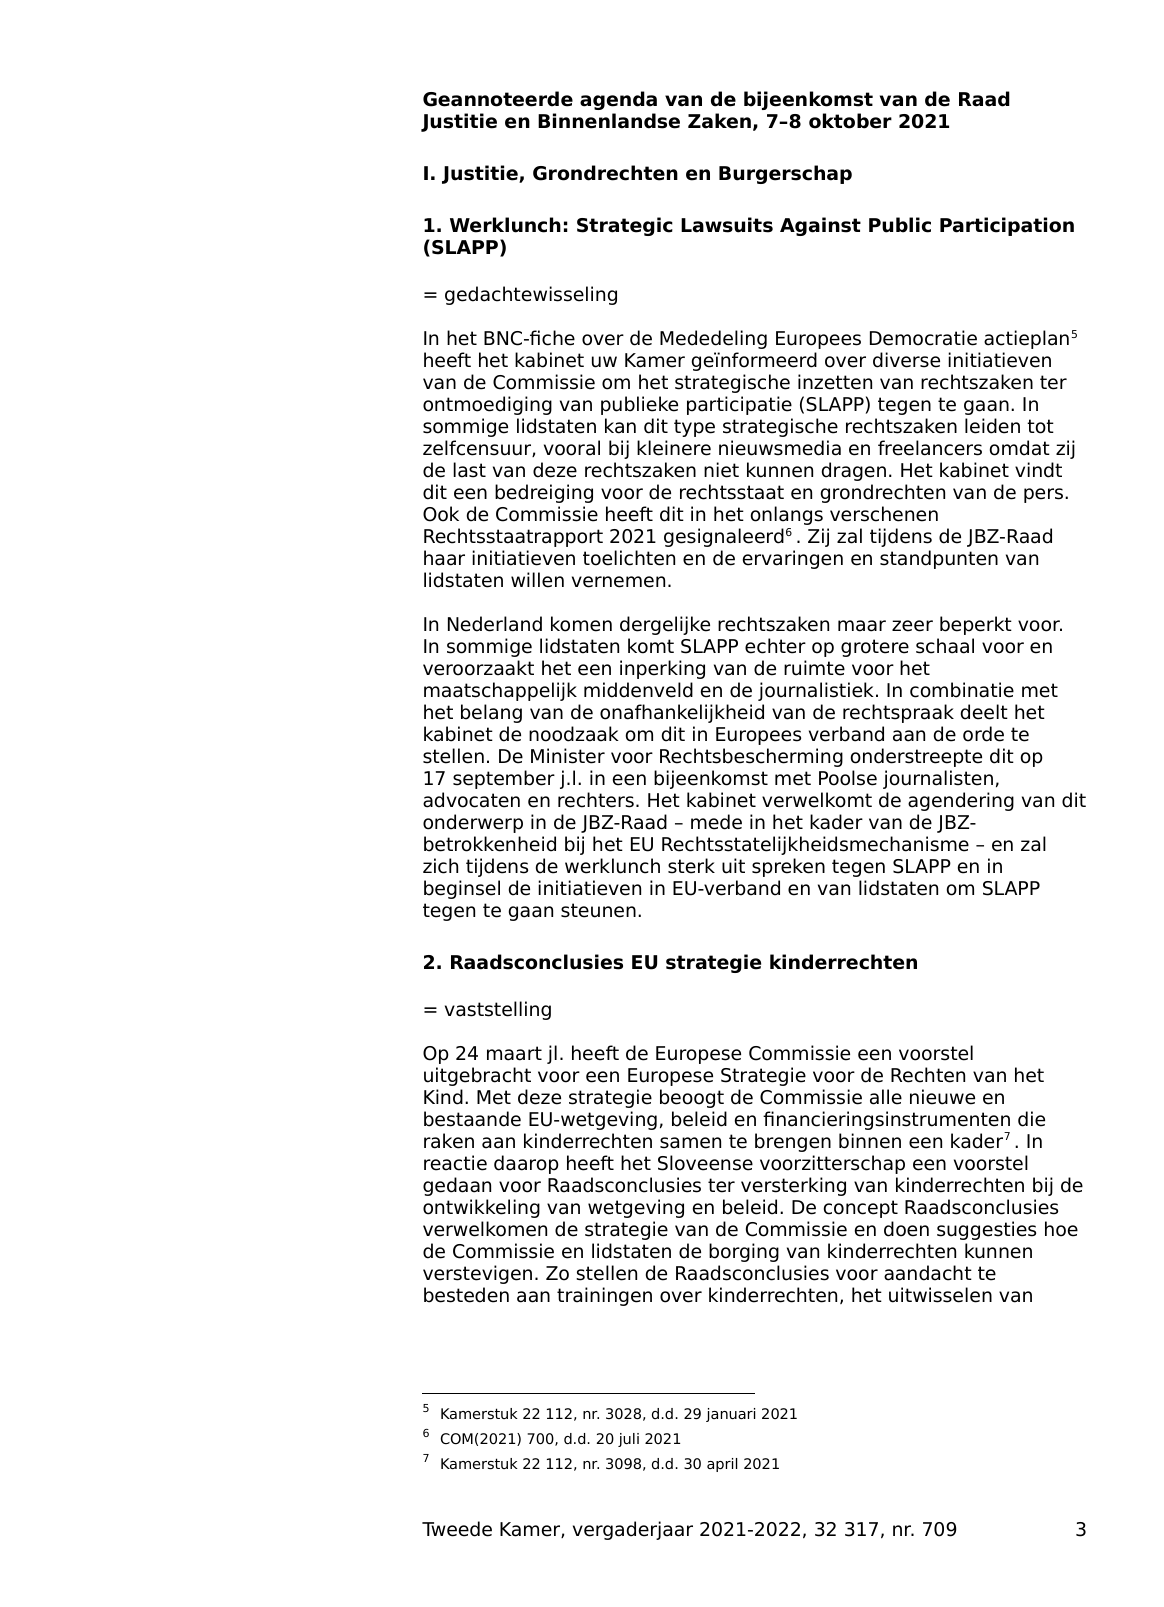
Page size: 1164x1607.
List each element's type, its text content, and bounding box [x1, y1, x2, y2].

subtitle I. Justitie, Grondrechten en Burgerschap [422, 163, 1087, 185]
text Kamerstuk 22 112, nr. 3028, d.d. 29 januari 2021 [422, 1402, 1087, 1424]
subtitle Geannoteerde agenda van de bijeenkomst van de Raad Justitie en Binnenlandse Zaken, 7–8 oktober 2021 [422, 89, 1087, 133]
text Kamerstuk 22 112, nr. 3098, d.d. 30 april 2021 [422, 1452, 1087, 1474]
text = gedachtewisseling [422, 284, 1087, 306]
text Op 24 maart jl. heeft de Europese Commissie een voorstel uitgebracht voor een Europese Strategie voor de Rechten van het Kind. Met deze strategie beoogt de Commissie alle nieuwe en bestaande EU-wetgeving, beleid en financieringsinstrumenten die raken aan kinderrechten samen te brengen binnen een kader. In reactie daarop heeft het Sloveense voorzitterschap een voorstel gedaan voor Raadsconclusies ter versterking van kinderrechten bij de ontwikkeling van wetgeving en beleid. De concept Raadsconclusies verwelkomen de strategie van de Commissie en doen suggesties hoe de Commissie en lidstaten de borging van kinderrechten kunnen verstevigen. Zo stellen de Raadsconclusies voor aandacht te besteden aan trainingen over kinderrechten, het uitwisselen van [422, 1043, 1087, 1307]
subtitle 2. Raadsconclusies EU strategie kinderrechten [422, 952, 1087, 974]
subtitle 1. Werklunch: Strategic Lawsuits Against Public Participation (SLAPP) [422, 215, 1087, 259]
text In Nederland komen dergelijke rechtszaken maar zeer beperkt voor. In sommige lidstaten komt SLAPP echter op grotere schaal voor en veroorzaakt het een inperking van de ruimte voor het maatschappelijk middenveld en de journalistiek. In combinatie met het belang van de onafhankelijkheid van de rechtspraak deelt het kabinet de noodzaak om dit in Europees verband aan de orde te stellen. De Minister voor Rechtsbescherming onderstreepte dit op 17 september j.l. in een bijeenkomst met Poolse journalisten, advocaten en rechters. Het kabinet verwelkomt de agendering van dit onderwerp in de JBZ-Raad – mede in het kader van de JBZ-betrokkenheid bij het EU Rechtsstatelijkheidsmechanisme – en zal zich tijdens de werklunch sterk uit spreken tegen SLAPP en in beginsel de initiatieven in EU-verband en van lidstaten om SLAPP tegen te gaan steunen. [422, 614, 1087, 922]
text COM(2021) 700, d.d. 20 juli 2021 [422, 1427, 1087, 1449]
text = vaststelling [422, 999, 1087, 1021]
text In het BNC-fiche over de Mededeling Europees Democratie actieplan heeft het kabinet uw Kamer geïnformeerd over diverse initiatieven van de Commissie om het strategische inzetten van rechtszaken ter ontmoediging van publieke participatie (SLAPP) tegen te gaan. In sommige lidstaten kan dit type strategische rechtszaken leiden tot zelfcensuur, vooral bij kleinere nieuwsmedia en freelancers omdat zij de last van deze rechtszaken niet kunnen dragen. Het kabinet vindt dit een bedreiging voor de rechtsstaat en grondrechten van de pers. Ook de Commissie heeft dit in het onlangs verschenen Rechtsstaatrapport 2021 gesignaleerd. Zij zal tijdens de JBZ-Raad haar initiatieven toelichten en de ervaringen en standpunten van lidstaten willen vernemen. [422, 328, 1087, 592]
